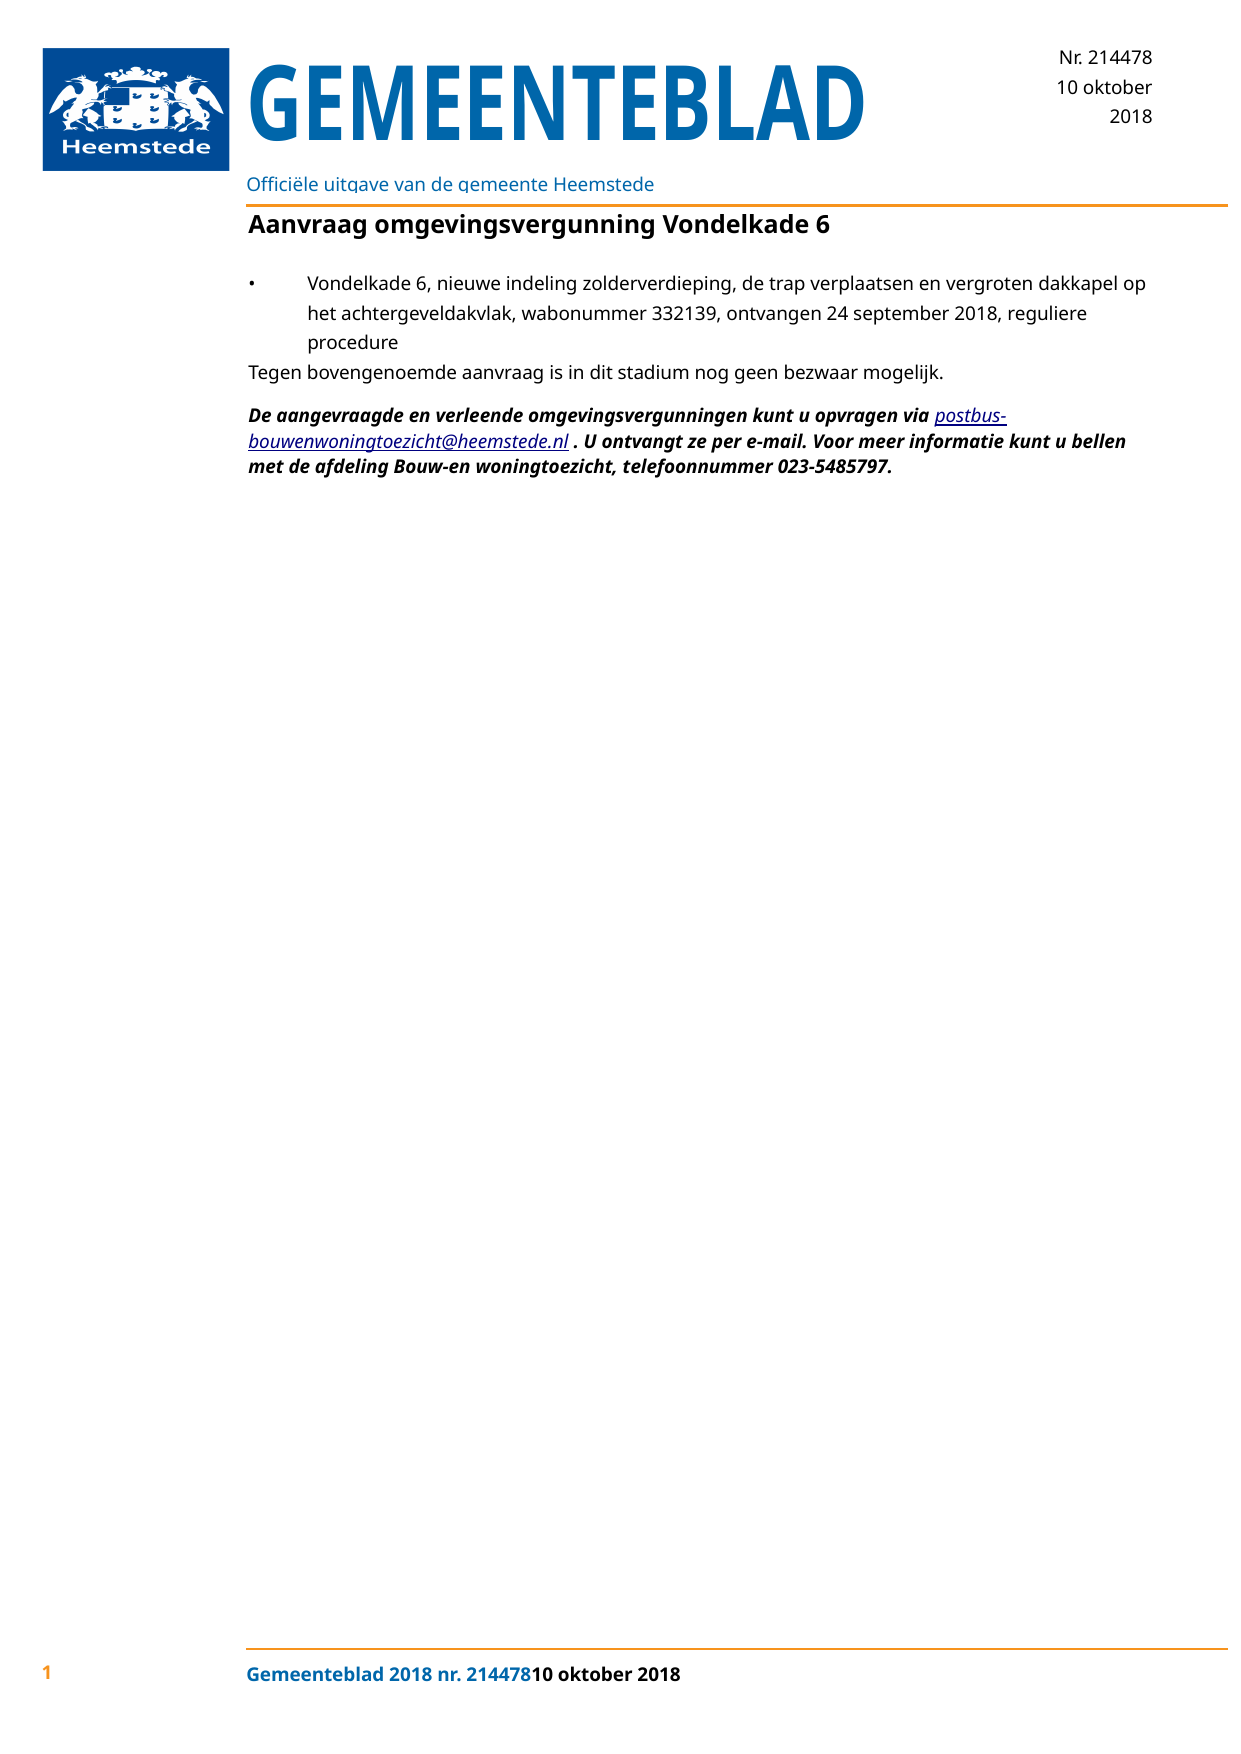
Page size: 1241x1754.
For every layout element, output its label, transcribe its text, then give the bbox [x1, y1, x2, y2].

text De aangevraagde en verleende omgevingsvergunningen kunt u opvragen via postbus-bouwenwoningtoezicht@heemstede.nl . U ontvangt ze per e-mail. Voor meer informatie kunt u bellen met de afdeling Bouw-en woningtoezicht, telefoonnummer 023-5485797. [248, 402, 1152, 479]
text Tegen bovengenoemde aanvraag is in dit stadium nog geen bezwaar mogelijk. [248, 359, 1152, 385]
list Vondelkade 6, nieuwe indeling zolderverdieping, de trap verplaatsen en vergroten dakkapel op het achtergeveldakvlak, wabonummer 332139, ontvangen 24 september 2018, reguliere procedure [248, 270, 1152, 355]
picture [41, 47, 231, 172]
text Aanvraag omgevingsvergunning Vondelkade 6 [248, 207, 1152, 241]
